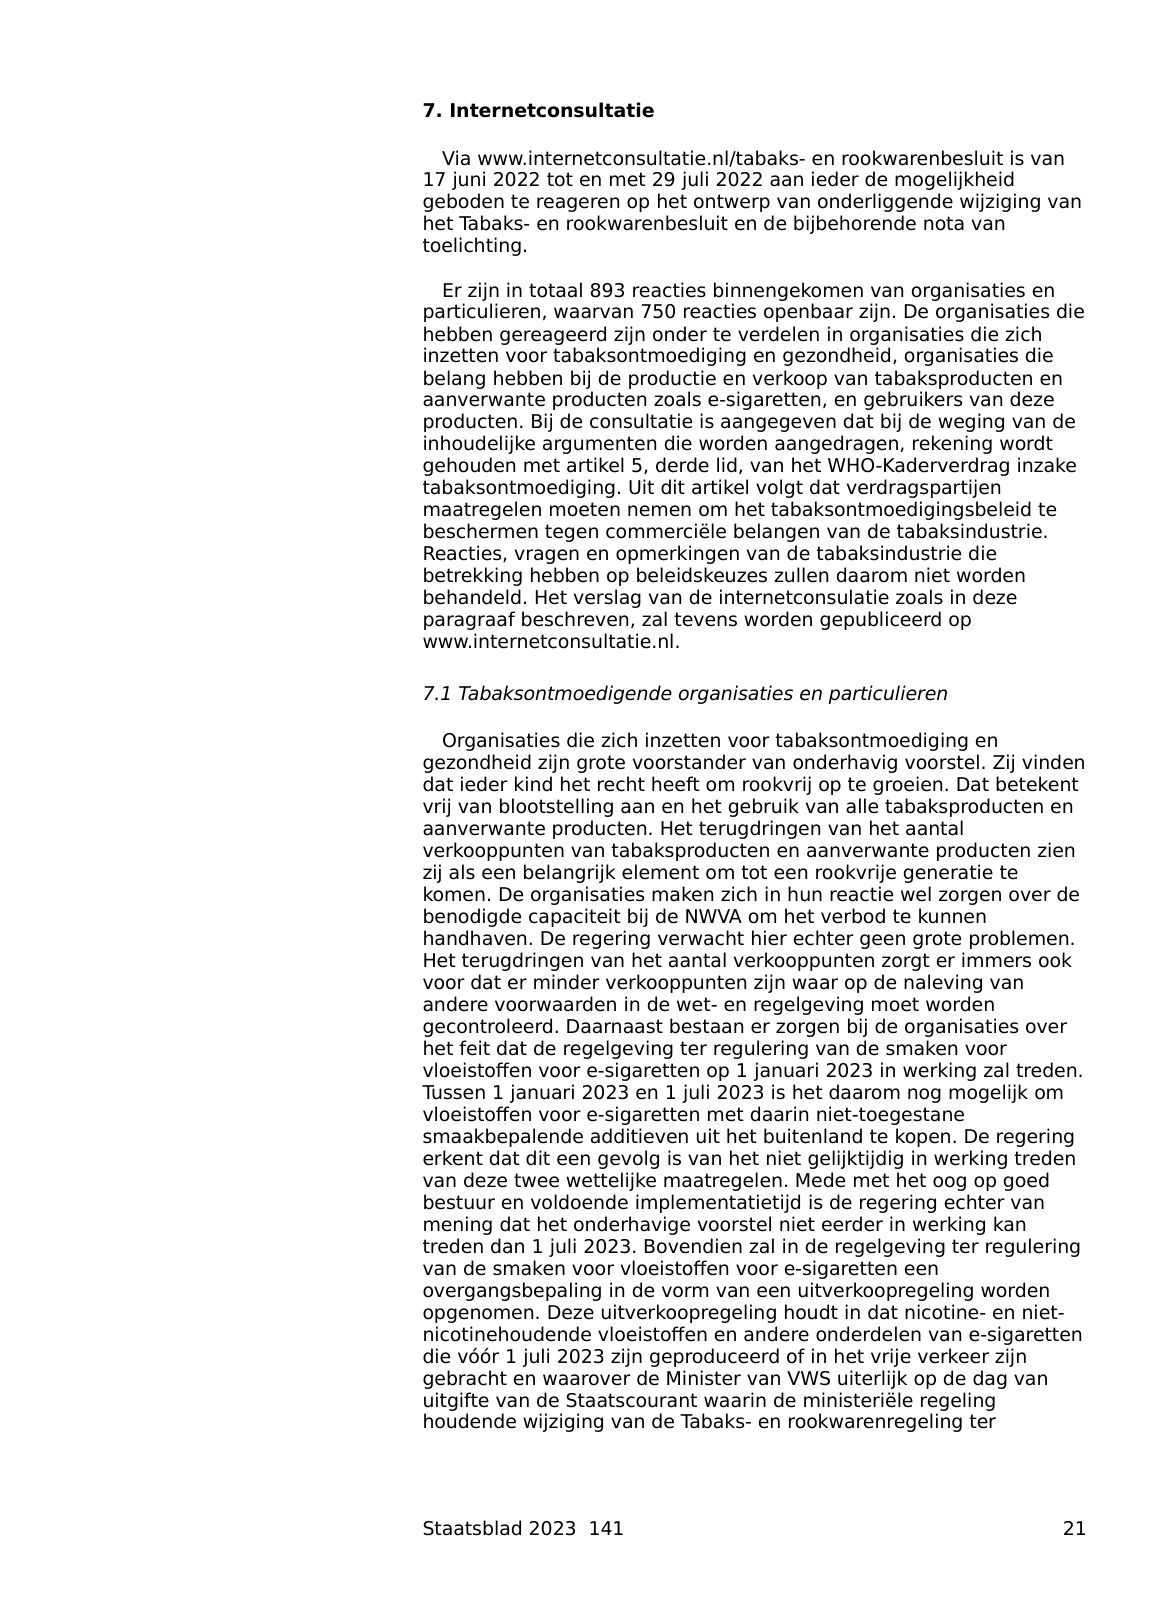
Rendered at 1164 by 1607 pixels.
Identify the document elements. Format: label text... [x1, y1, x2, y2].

text Organisaties die zich inzetten voor tabaksontmoediging en gezondheid zijn grote voorstander van onderhavig voorstel. Zij vinden dat ieder kind het recht heeft om rookvrij op te groeien. Dat betekent vrij van blootstelling aan en het gebruik van alle tabaksproducten en aanverwante producten. Het terugdringen van het aantal verkooppunten van tabaksproducten en aanverwante producten zien zij als een belangrijk element om tot een rookvrije generatie te komen. De organisaties maken zich in hun reactie wel zorgen over de benodigde capaciteit bij de NWVA om het verbod te kunnen handhaven. De regering verwacht hier echter geen grote problemen. Het terugdringen van het aantal verkooppunten zorgt er immers ook voor dat er minder verkooppunten zijn waar op de naleving van andere voorwaarden in de wet- en regelgeving moet worden gecontroleerd. Daarnaast bestaan er zorgen bij de organisaties over het feit dat de regelgeving ter regulering van de smaken voor vloeistoffen voor e-sigaretten op 1 januari 2023 in werking zal treden. Tussen 1 januari 2023 en 1 juli 2023 is het daarom nog mogelijk om vloeistoffen voor e-sigaretten met daarin niet-toegestane smaakbepalende additieven uit het buitenland te kopen. De regering erkent dat dit een gevolg is van het niet gelijktijdig in werking treden van deze twee wettelijke maatregelen. Mede met het oog op goed bestuur en voldoende implementatietijd is de regering echter van mening dat het onderhavige voorstel niet eerder in werking kan treden dan 1 juli 2023. Bovendien zal in de regelgeving ter regulering van de smaken voor vloeistoffen voor e-sigaretten een overgangsbepaling in de vorm van een uitverkoopregeling worden opgenomen. Deze uitverkoopregeling houdt in dat nicotine- en niet-nicotinehoudende vloeistoffen en andere onderdelen van e-sigaretten die vóór 1 juli 2023 zijn geproduceerd of in het vrije verkeer zijn gebracht en waarover de Minister van VWS uiterlijk op de dag van uitgifte van de Staatscourant waarin de ministeriële regeling houdende wijziging van de Tabaks- en rookwarenregeling ter [422, 730, 1087, 1433]
text Via www.internetconsultatie.nl/tabaks- en rookwarenbesluit is van 17 juni 2022 tot en met 29 juli 2022 aan ieder de mogelijkheid geboden te reageren op het ontwerp van onderliggende wijziging van het Tabaks- en rookwarenbesluit en de bijbehorende nota van toelichting. [422, 147, 1087, 257]
text Er zijn in totaal 893 reacties binnengekomen van organisaties en particulieren, waarvan 750 reacties openbaar zijn. De organisaties die hebben gereageerd zijn onder te verdelen in organisaties die zich inzetten voor tabaksontmoediging en gezondheid, organisaties die belang hebben bij de productie en verkoop van tabaksproducten en aanverwante producten zoals e-sigaretten, en gebruikers van deze producten. Bij de consultatie is aangegeven dat bij de weging van de inhoudelijke argumenten die worden aangedragen, rekening wordt gehouden met artikel 5, derde lid, van het WHO-Kaderverdrag inzake tabaksontmoediging. Uit dit artikel volgt dat verdragspartijen maatregelen moeten nemen om het tabaksontmoedigingsbeleid te beschermen tegen commerciële belangen van de tabaksindustrie. Reacties, vragen en opmerkingen van de tabaksindustrie die betrekking hebben op beleidskeuzes zullen daarom niet worden behandeld. Het verslag van de internetconsulatie zoals in deze paragraaf beschreven, zal tevens worden gepubliceerd op www.internetconsultatie.nl. [422, 279, 1087, 653]
subtitle 7.1 Tabaksontmoedigende organisaties en particulieren [422, 683, 1087, 705]
subtitle 7. Internetconsultatie [422, 100, 1087, 122]
